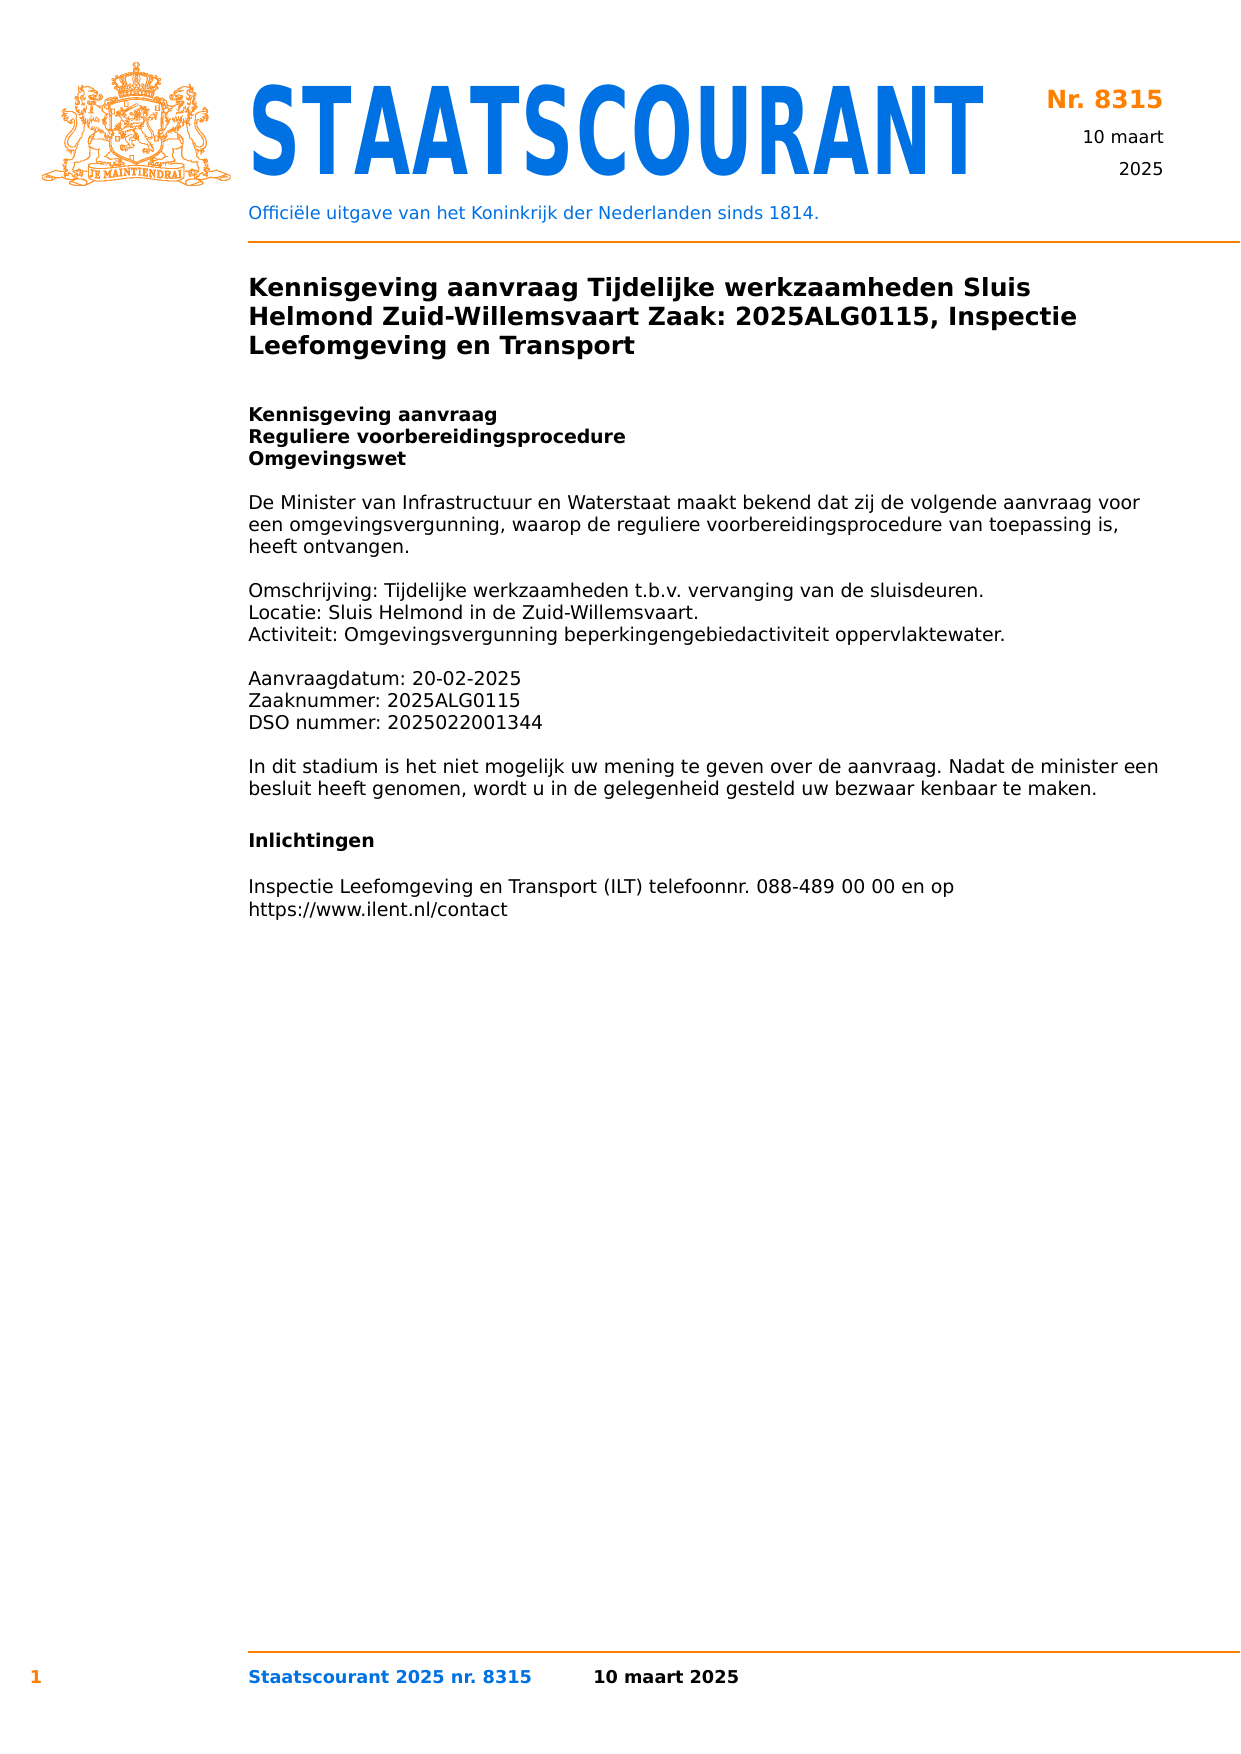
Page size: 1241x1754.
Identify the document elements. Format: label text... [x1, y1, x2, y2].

text Reguliere voorbereidingsprocedure [248, 426, 1163, 448]
picture [41, 62, 231, 186]
text Zaaknummer: 2025ALG0115 [248, 690, 1163, 712]
text De Minister van Infrastructuur en Waterstaat maakt bekend dat zij de volgende aanvraag voor een omgevingsvergunning, waarop de reguliere voorbereidingsprocedure van toepassing is, heeft ontvangen. [248, 492, 1163, 558]
table_cell 10 maart [998, 121, 1240, 153]
text Aanvraagdatum: 20-02-2025 [248, 668, 1163, 690]
table_header Nr. 8315 [998, 62, 1240, 121]
subtitle Kennisgeving aanvraag Tijdelijke werkzaamheden Sluis Helmond Zuid-Willemsvaart Zaak: 2025ALG0115, Inspectie Leefomgeving en Transport [248, 273, 1163, 361]
text Kennisgeving aanvraag [248, 404, 1163, 426]
text Omschrijving: Tijdelijke werkzaamheden t.b.v. vervanging van de sluisdeuren. [248, 580, 1163, 602]
text In dit stadium is het niet mogelijk uw mening te geven over de aanvraag. Nadat de minister een besluit heeft genomen, wordt u in de gelegenheid gesteld uw bezwaar kenbaar te maken. [248, 756, 1163, 799]
text Locatie: Sluis Helmond in de Zuid-Willemsvaart. [248, 602, 1163, 624]
table_cell 2025 [998, 153, 1240, 203]
subtitle Inlichtingen [248, 829, 1163, 851]
text DSO nummer: 2025022001344 [248, 712, 1163, 734]
table_header [25, 62, 248, 241]
text Activiteit: Omgevingsvergunning beperkingengebiedactiviteit oppervlaktewater. [248, 624, 1163, 646]
text Inspectie Leefomgeving en Transport (ILT) telefoonnr. 088-489 00 00 en op https://www.ilent.nl/contact [248, 876, 1163, 920]
text Omgevingswet [248, 448, 1163, 470]
table_cell Officiële uitgave van het Koninkrijk der Nederlanden sinds 1814. [248, 203, 1240, 241]
table_header STAATSCOURANT [248, 62, 998, 203]
